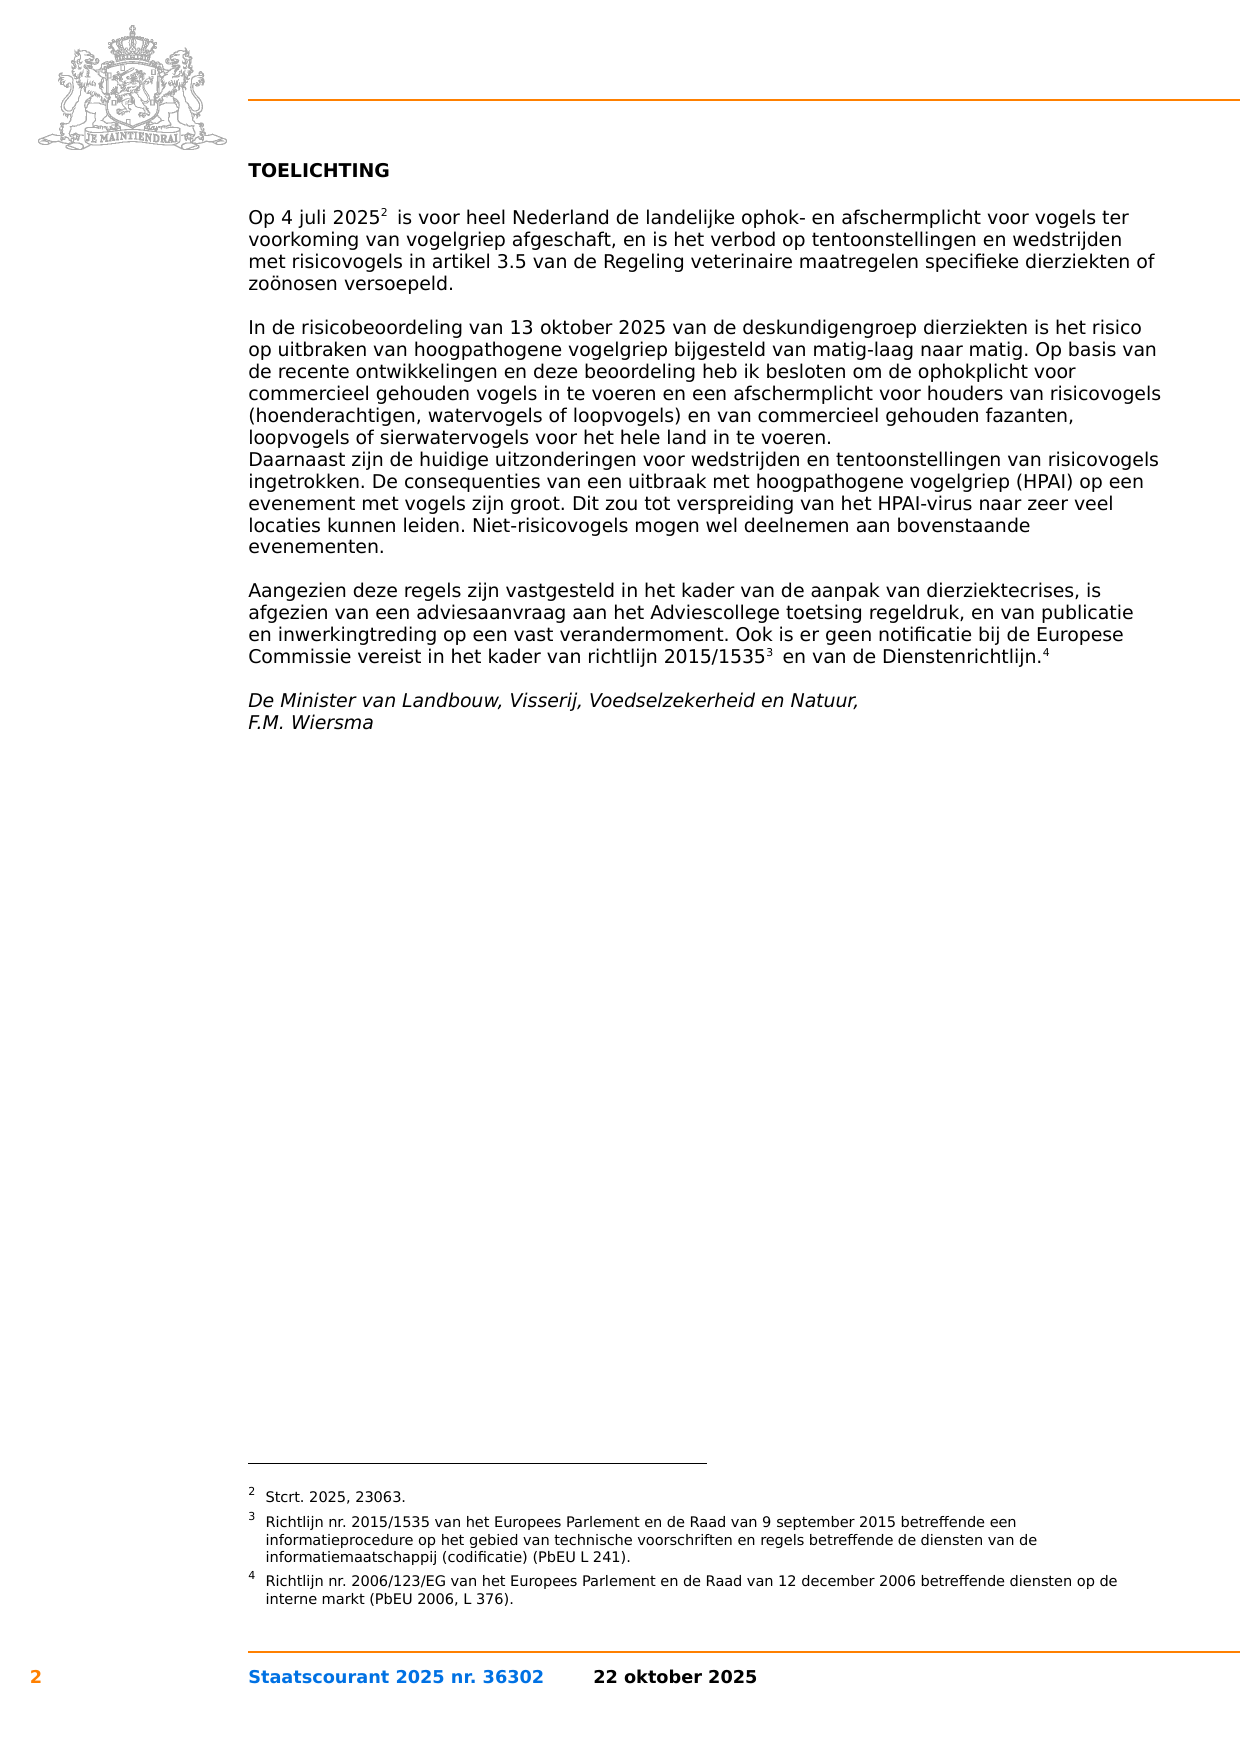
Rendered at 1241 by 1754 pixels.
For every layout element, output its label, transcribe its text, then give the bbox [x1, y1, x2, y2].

text Daarnaast zijn de huidige uitzonderingen voor wedstrijden en tentoonstellingen van risicovogels ingetrokken. De consequenties van een uitbraak met hoogpathogene vogelgriep (HPAI) op een evenement met vogels zijn groot. Dit zou tot verspreiding van het HPAI-virus naar zeer veel locaties kunnen leiden. Niet-risicovogels mogen wel deelnemen aan bovenstaande evenementen. [248, 448, 1163, 558]
text De Minister van Landbouw, Visserij, Voedselzekerheid en Natuur, F.M. Wiersma [248, 690, 1163, 734]
text Richtlijn nr. 2015/1535 van het Europees Parlement en de Raad van 9 september 2015 betreffende een informatieprocedure op het gebied van technische voorschriften en regels betreffende de diensten van de informatiemaatschappij (codificatie) (PbEU L 241). [248, 1510, 1163, 1566]
text Stcrt. 2025, 23063. [248, 1485, 1163, 1507]
text Op 4 juli 2025 is voor heel Nederland de landelijke ophok- en afschermplicht voor vogels ter voorkoming van vogelgriep afgeschaft, en is het verbod op tentoonstellingen en wedstrijden met risicovogels in artikel 3.5 van de Regeling veterinaire maatregelen specifieke dierziekten of zoönosen versoepeld. [248, 207, 1163, 295]
text Richtlijn nr. 2006/123/EG van het Europees Parlement en de Raad van 12 december 2006 betreffende diensten op de interne markt (PbEU 2006, L 376). [248, 1569, 1163, 1608]
subtitle TOELICHTING [248, 160, 1163, 182]
text In de risicobeoordeling van 13 oktober 2025 van de deskundigengroep dierziekten is het risico op uitbraken van hoogpathogene vogelgriep bijgesteld van matig-laag naar matig. Op basis van de recente ontwikkelingen en deze beoordeling heb ik besloten om de ophokplicht voor commercieel gehouden vogels in te voeren en een afschermplicht voor houders van risicovogels (hoenderachtigen, watervogels of loopvogels) en van commercieel gehouden fazanten, loopvogels of sierwatervogels voor het hele land in te voeren. [248, 317, 1163, 448]
text Aangezien deze regels zijn vastgesteld in het kader van de aanpak van dierziektecrises, is afgezien van een adviesaanvraag aan het Adviescollege toetsing regeldruk, en van publicatie en inwerkingtreding op een vast verandermoment. Ook is er geen notificatie bij de Europese Commissie vereist in het kader van richtlijn 2015/1535 en van de Dienstenrichtlijn. [248, 580, 1163, 668]
picture [38, 25, 227, 150]
